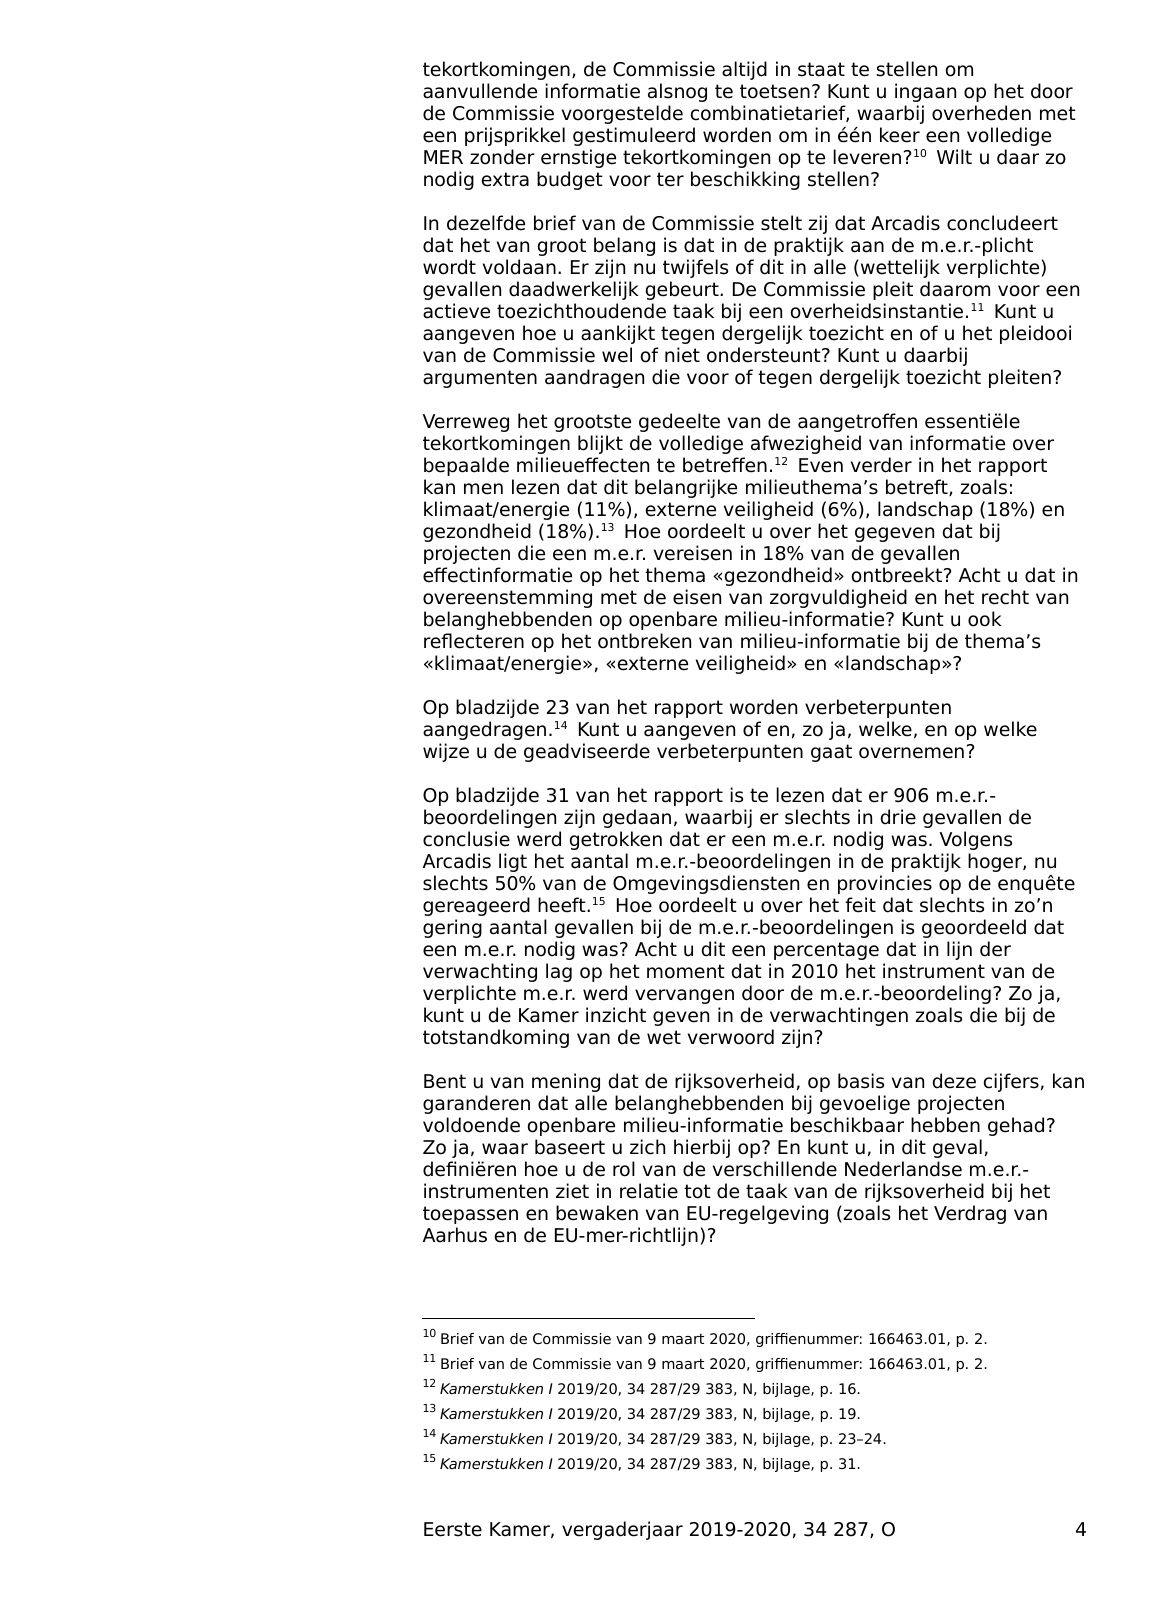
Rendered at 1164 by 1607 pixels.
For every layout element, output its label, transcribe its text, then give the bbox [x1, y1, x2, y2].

text Bent u van mening dat de rijksoverheid, op basis van deze cijfers, kan garanderen dat alle belanghebbenden bij gevoelige projecten voldoende openbare milieu-informatie beschikbaar hebben gehad? Zo ja, waar baseert u zich hierbij op? En kunt u, in dit geval, definiëren hoe u de rol van de verschillende Nederlandse m.e.r.-instrumenten ziet in relatie tot de taak van de rijksoverheid bij het toepassen en bewaken van EU-regelgeving (zoals het Verdrag van Aarhus en de EU-mer-richtlijn)? [422, 1071, 1087, 1247]
text In dezelfde brief van de Commissie stelt zij dat Arcadis concludeert dat het van groot belang is dat in de praktijk aan de m.e.r.-plicht wordt voldaan. Er zijn nu twijfels of dit in alle (wettelijk verplichte) gevallen daadwerkelijk gebeurt. De Commissie pleit daarom voor een actieve toezichthoudende taak bij een overheidsinstantie. Kunt u aangeven hoe u aankijkt tegen dergelijk toezicht en of u het pleidooi van de Commissie wel of niet ondersteunt? Kunt u daarbij argumenten aandragen die voor of tegen dergelijk toezicht pleiten? [422, 213, 1087, 389]
text Op bladzijde 31 van het rapport is te lezen dat er 906 m.e.r.-beoordelingen zijn gedaan, waarbij er slechts in drie gevallen de conclusie werd getrokken dat er een m.e.r. nodig was. Volgens Arcadis ligt het aantal m.e.r.-beoordelingen in de praktijk hoger, nu slechts 50% van de Omgevingsdiensten en provincies op de enquête gereageerd heeft. Hoe oordeelt u over het feit dat slechts in zo’n gering aantal gevallen bij de m.e.r.-beoordelingen is geoordeeld dat een m.e.r. nodig was? Acht u dit een percentage dat in lijn der verwachting lag op het moment dat in 2010 het instrument van de verplichte m.e.r. werd vervangen door de m.e.r.-beoordeling? Zo ja, kunt u de Kamer inzicht geven in de verwachtingen zoals die bij de totstandkoming van de wet verwoord zijn? [422, 785, 1087, 1049]
text Kamerstukken I 2019/20, 34 287/29 383, N, bijlage, p. 16. [422, 1377, 1087, 1399]
text Kamerstukken I 2019/20, 34 287/29 383, N, bijlage, p. 19. [422, 1402, 1087, 1424]
text Op bladzijde 23 van het rapport worden verbeterpunten aangedragen. Kunt u aangeven of en, zo ja, welke, en op welke wijze u de geadviseerde verbeterpunten gaat overnemen? [422, 697, 1087, 763]
text Brief van de Commissie van 9 maart 2020, griffienummer: 166463.01, p. 2. [422, 1327, 1087, 1349]
text Verreweg het grootste gedeelte van de aangetroffen essentiële tekortkomingen blijkt de volledige afwezigheid van informatie over bepaalde milieueffecten te betreffen. Even verder in het rapport kan men lezen dat dit belangrijke milieuthema’s betreft, zoals: klimaat/energie (11%), externe veiligheid (6%), landschap (18%) en gezondheid (18%). Hoe oordeelt u over het gegeven dat bij projecten die een m.e.r. vereisen in 18% van de gevallen effectinformatie op het thema «gezondheid» ontbreekt? Acht u dat in overeenstemming met de eisen van zorgvuldigheid en het recht van belanghebbenden op openbare milieu-informatie? Kunt u ook reflecteren op het ontbreken van milieu-informatie bij de thema’s «klimaat/energie», «externe veiligheid» en «landschap»? [422, 411, 1087, 675]
text Brief van de Commissie van 9 maart 2020, griffienummer: 166463.01, p. 2. [422, 1352, 1087, 1374]
text Kamerstukken I 2019/20, 34 287/29 383, N, bijlage, p. 31. [422, 1452, 1087, 1474]
text tekortkomingen, de Commissie altijd in staat te stellen om aanvullende informatie alsnog te toetsen? Kunt u ingaan op het door de Commissie voorgestelde combinatietarief, waarbij overheden met een prijsprikkel gestimuleerd worden om in één keer een volledige MER zonder ernstige tekortkomingen op te leveren? Wilt u daar zo nodig extra budget voor ter beschikking stellen? [422, 59, 1087, 191]
text Kamerstukken I 2019/20, 34 287/29 383, N, bijlage, p. 23–24. [422, 1427, 1087, 1449]
